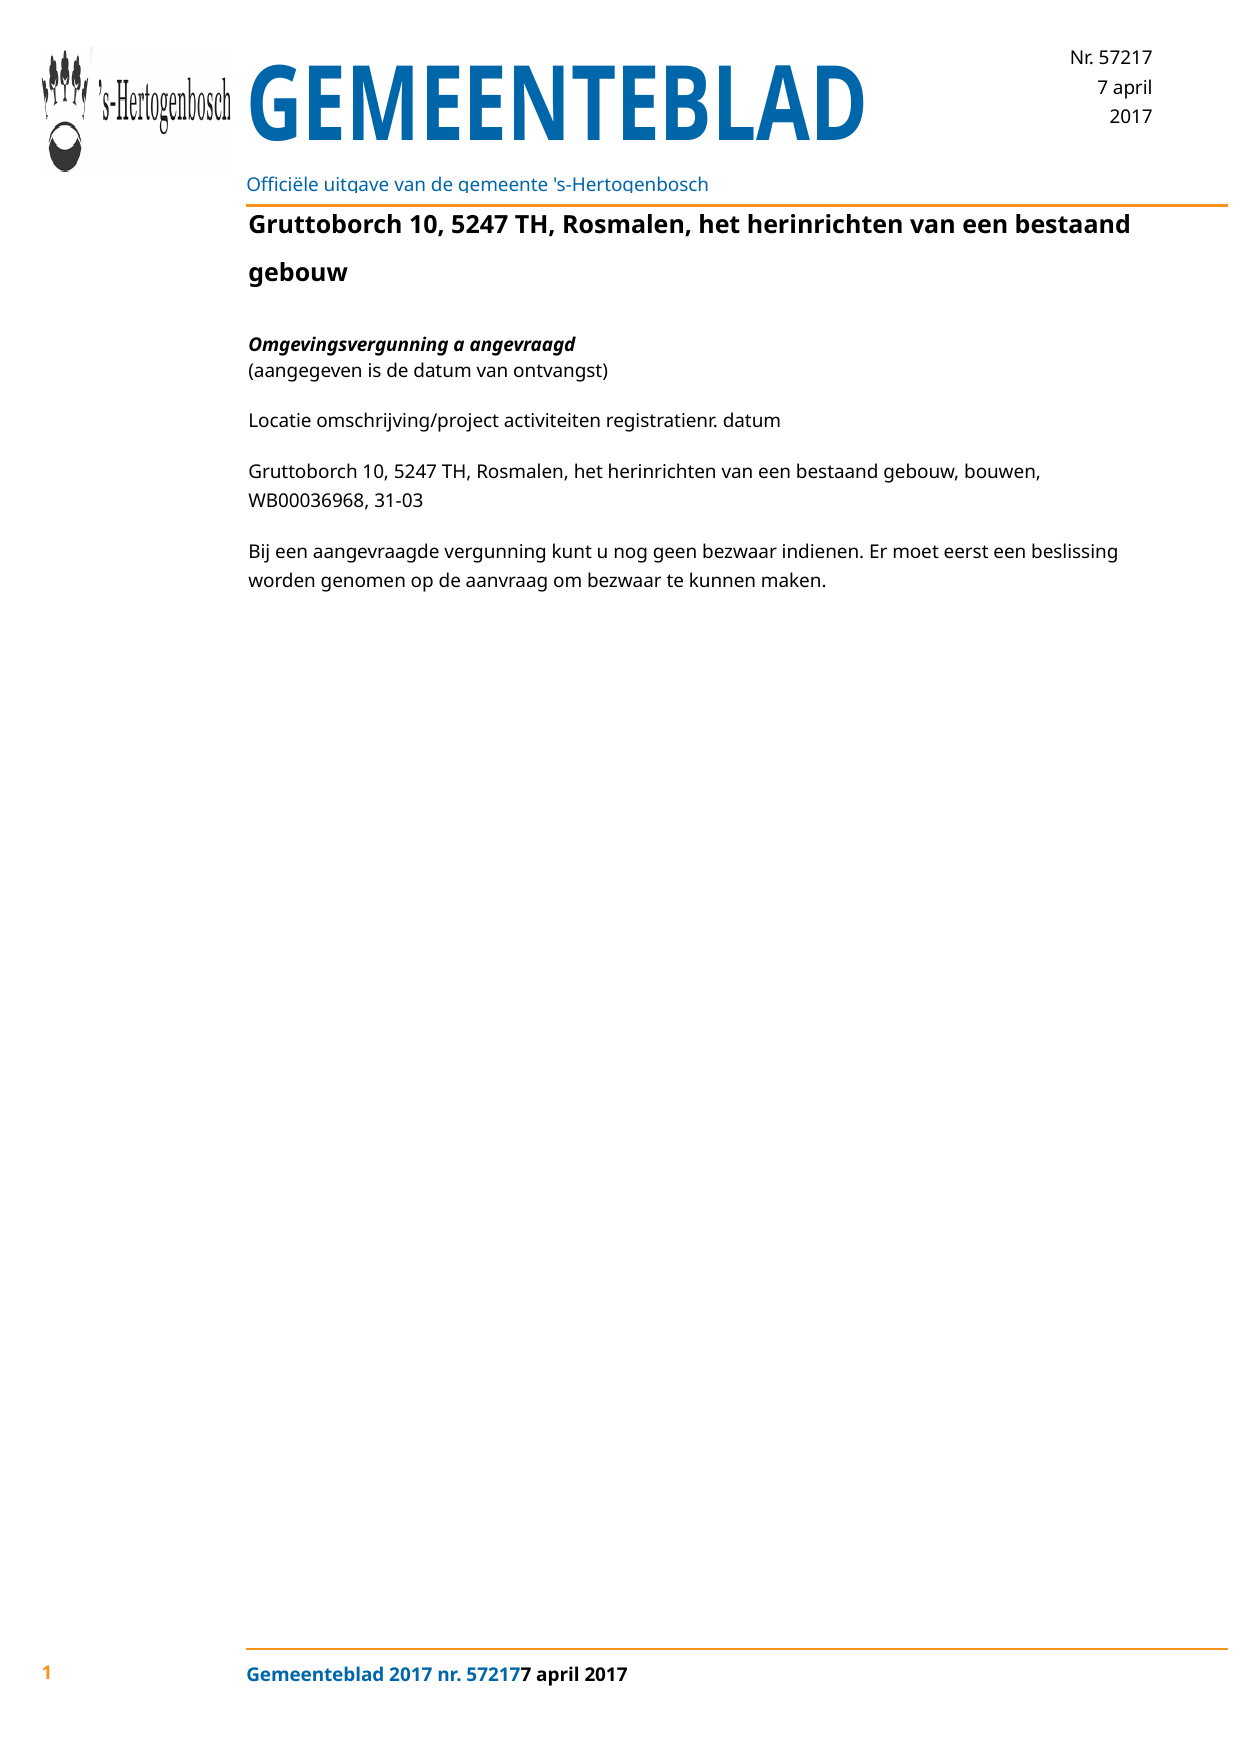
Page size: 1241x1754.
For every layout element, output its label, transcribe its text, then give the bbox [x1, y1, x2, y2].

picture [41, 47, 231, 172]
text Locatie omschrijving/project activiteiten registratienr. datum [248, 408, 1152, 433]
text Gruttoborch 10, 5247 TH, Rosmalen, het herinrichten van een bestaand gebouw, bouwen, WB00036968, 31-03 [248, 458, 1152, 513]
text Omgevingsvergunning a angevraagd [248, 331, 1152, 357]
text (aangegeven is de datum van ontvangst) [248, 357, 1152, 383]
text Gruttoborch 10, 5247 TH, Rosmalen, het herinrichten van een bestaand gebouw [248, 207, 1152, 288]
text Bij een aangevraagde vergunning kunt u nog geen bezwaar indienen. Er moet eerst een beslissing worden genomen op de aanvraag om bezwaar te kunnen maken. [248, 538, 1152, 593]
